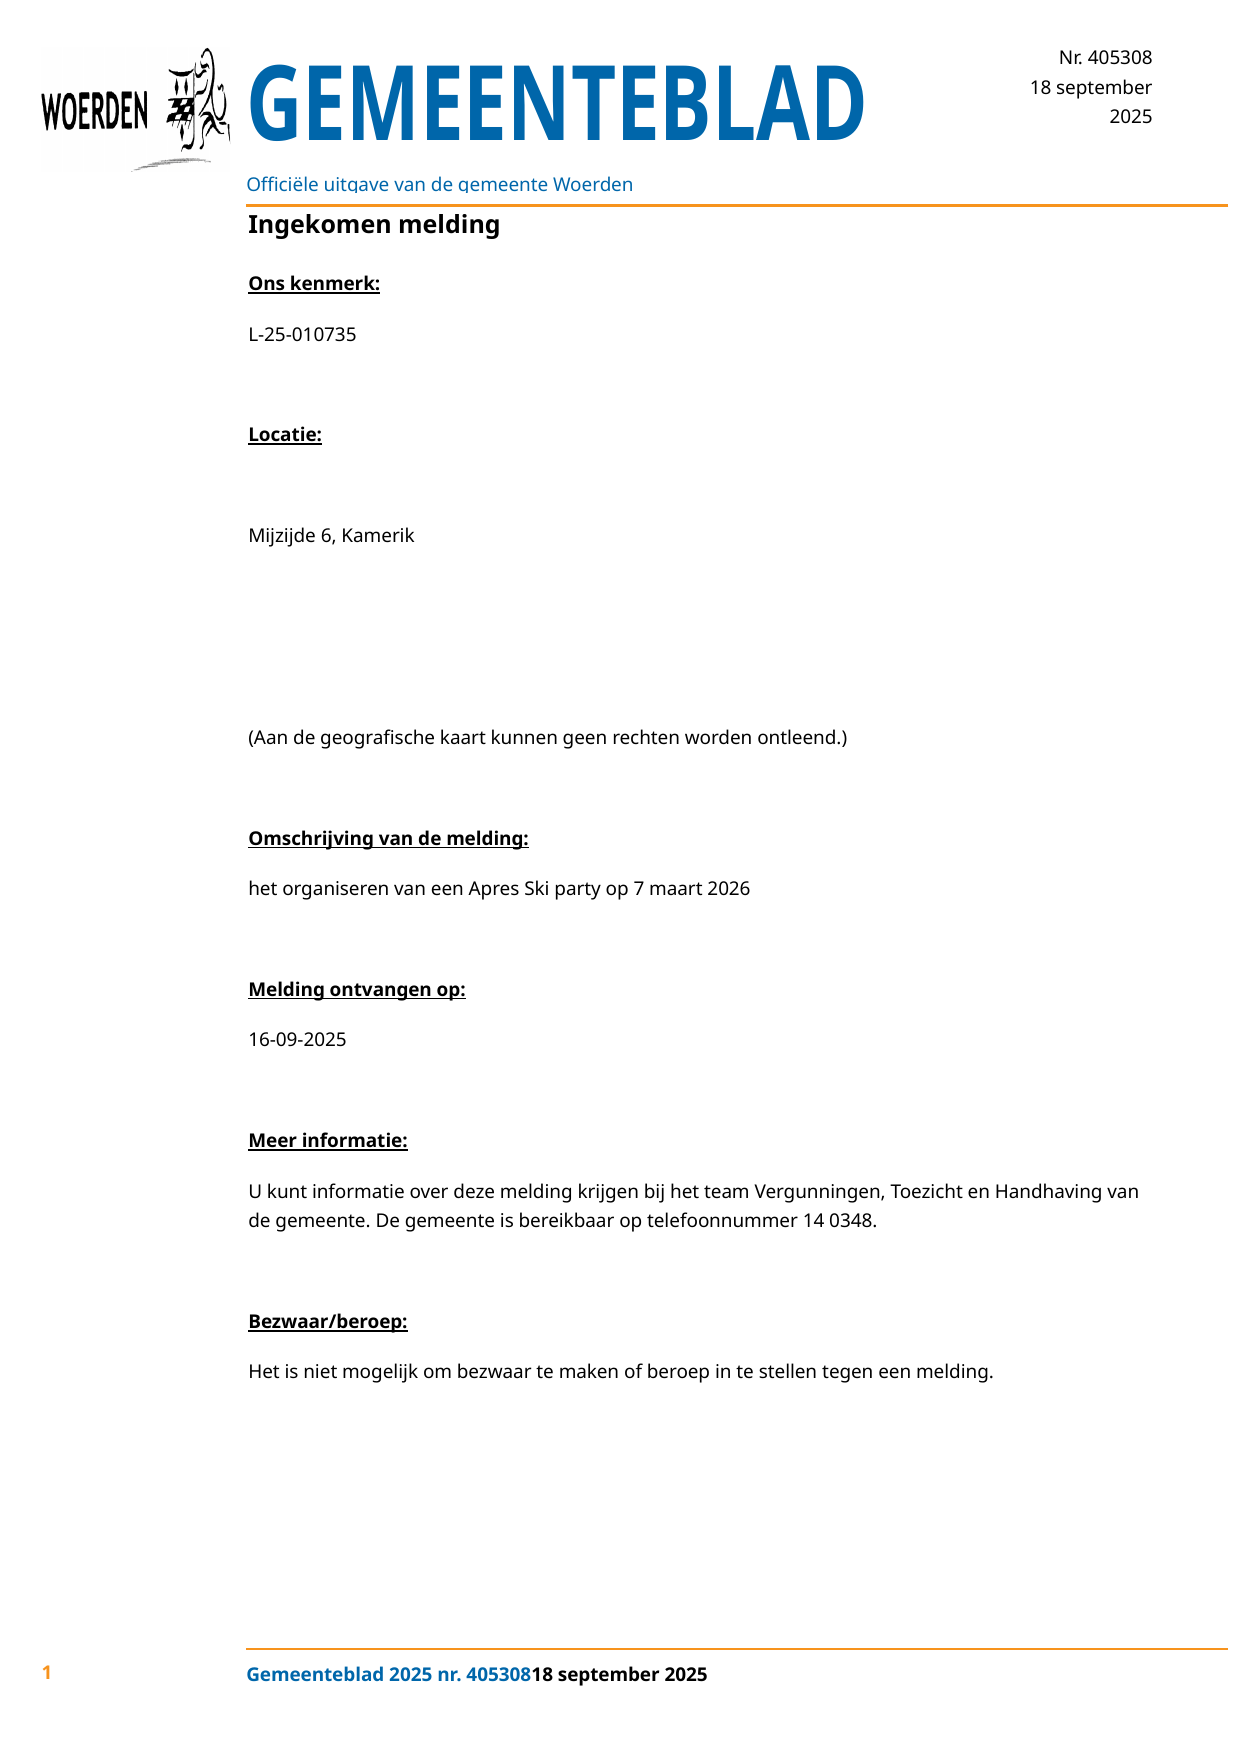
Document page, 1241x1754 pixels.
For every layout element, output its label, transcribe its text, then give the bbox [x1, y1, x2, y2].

text 16-09-2025 [248, 1027, 1152, 1052]
text U kunt informatie over deze melding krijgen bij het team Vergunningen, Toezicht en Handhaving van de gemeente. De gemeente is bereikbaar op telefoonnummer 14 0348. [248, 1178, 1152, 1233]
text L-25-010735 [248, 321, 1152, 346]
text Omschrijving van de melding: [248, 825, 1152, 851]
text het organiseren van een Apres Ski party op 7 maart 2026 [248, 875, 1152, 901]
text Melding ontvangen op: [248, 976, 1152, 1002]
text Ingekomen melding [248, 207, 1152, 241]
text Mijzijde 6, Kamerik [248, 522, 1152, 548]
text Meer informatie: [248, 1127, 1152, 1153]
text Ons kenmerk: [248, 270, 1152, 296]
picture [41, 47, 231, 172]
text Locatie: [248, 422, 1152, 447]
text Bezwaar/beroep: [248, 1308, 1152, 1334]
text (Aan de geografische kaart kunnen geen rechten worden ontleend.) [248, 724, 1152, 750]
text Het is niet mogelijk om bezwaar te maken of beroep in te stellen tegen een melding. [248, 1359, 1152, 1384]
